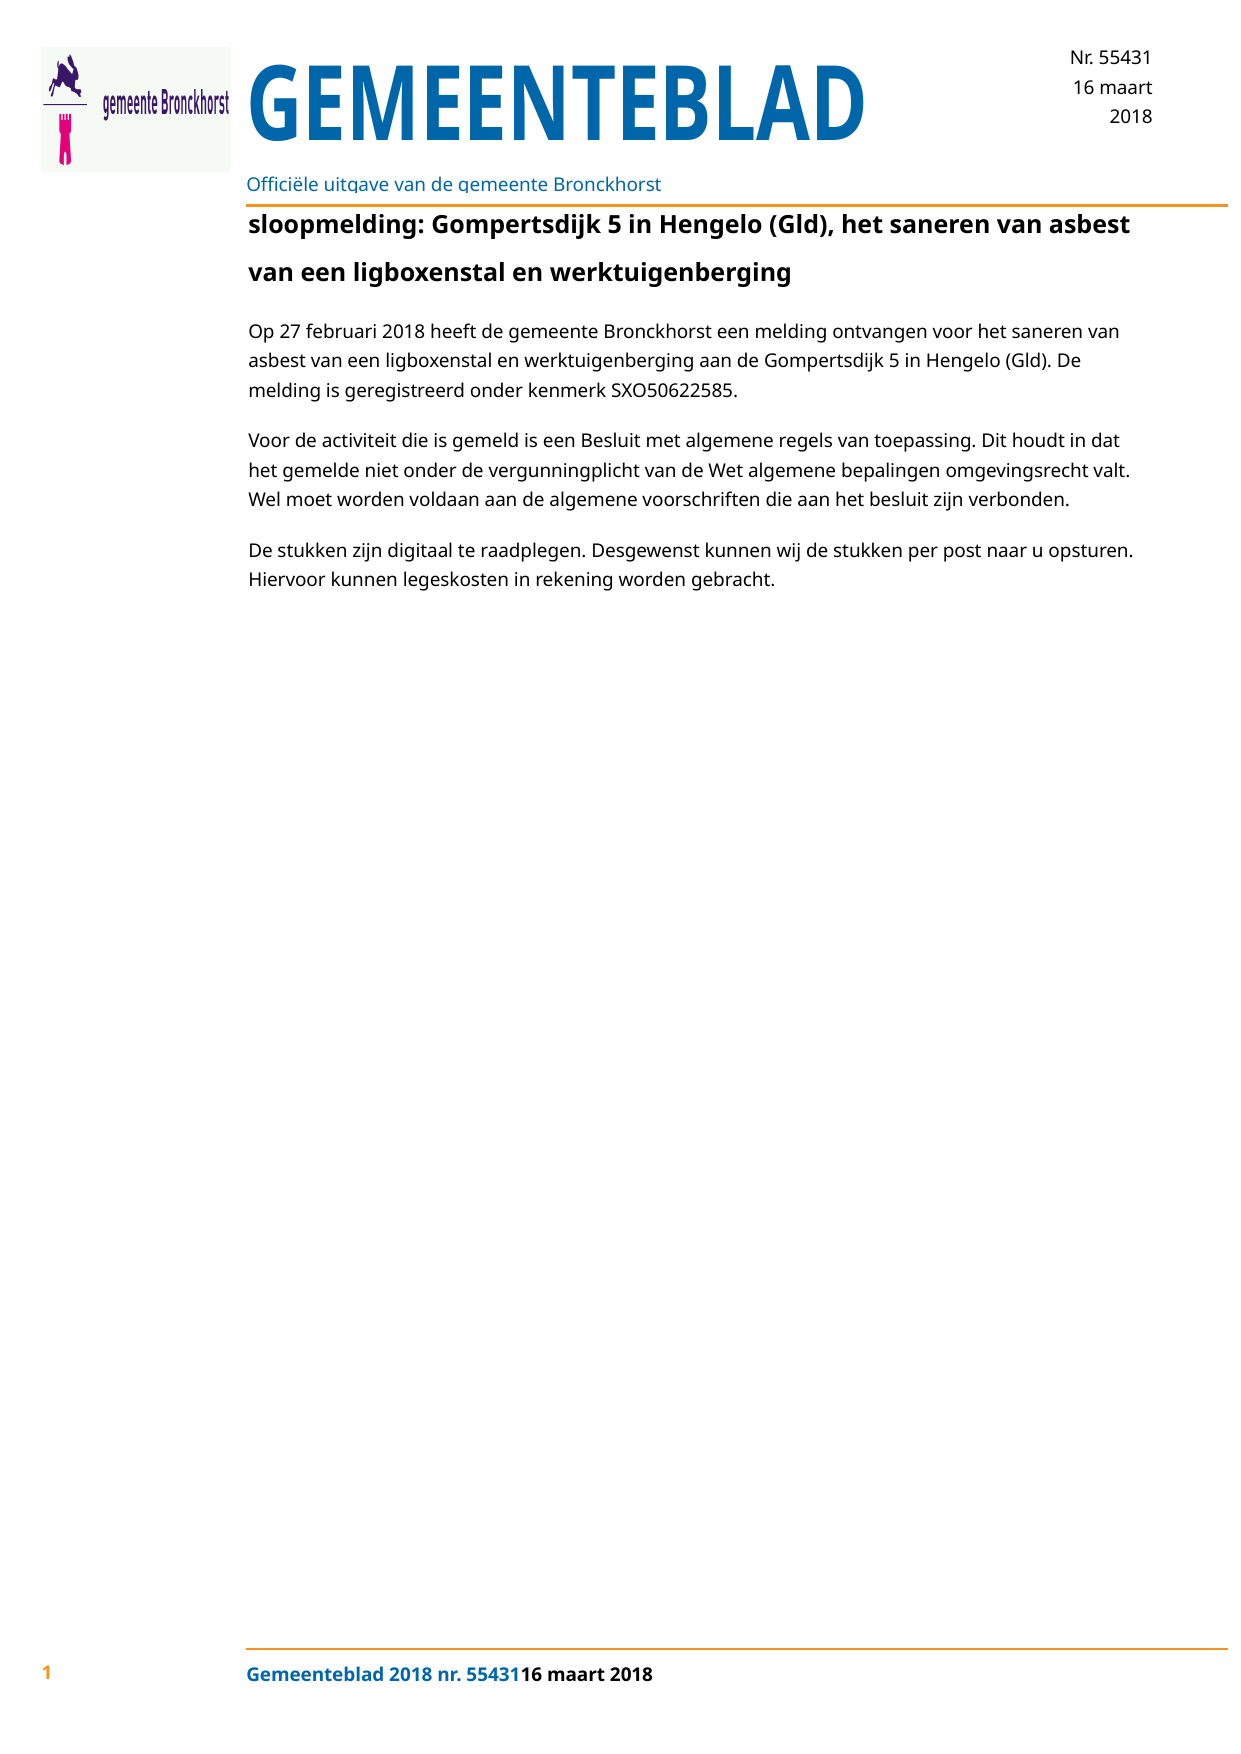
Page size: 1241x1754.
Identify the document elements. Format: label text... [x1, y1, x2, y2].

picture [41, 47, 231, 172]
text De stukken zijn digitaal te raadplegen. Desgewenst kunnen wij de stukken per post naar u opsturen. Hiervoor kunnen legeskosten in rekening worden gebracht. [248, 537, 1152, 592]
text Voor de activiteit die is gemeld is een Besluit met algemene regels van toepassing. Dit houdt in dat het gemelde niet onder de vergunningplicht van de Wet algemene bepalingen omgevingsrecht valt. Wel moet worden voldaan aan de algemene voorschriften die aan het besluit zijn verbonden. [248, 427, 1152, 512]
text sloopmelding: Gompertsdijk 5 in Hengelo (Gld), het saneren van asbest van een ligboxenstal en werktuigenberging [248, 207, 1152, 288]
text Op 27 februari 2018 heeft de gemeente Bronckhorst een melding ontvangen voor het saneren van asbest van een ligboxenstal en werktuigenberging aan de Gompertsdijk 5 in Hengelo (Gld). De melding is geregistreerd onder kenmerk SXO50622585. [248, 318, 1152, 403]
